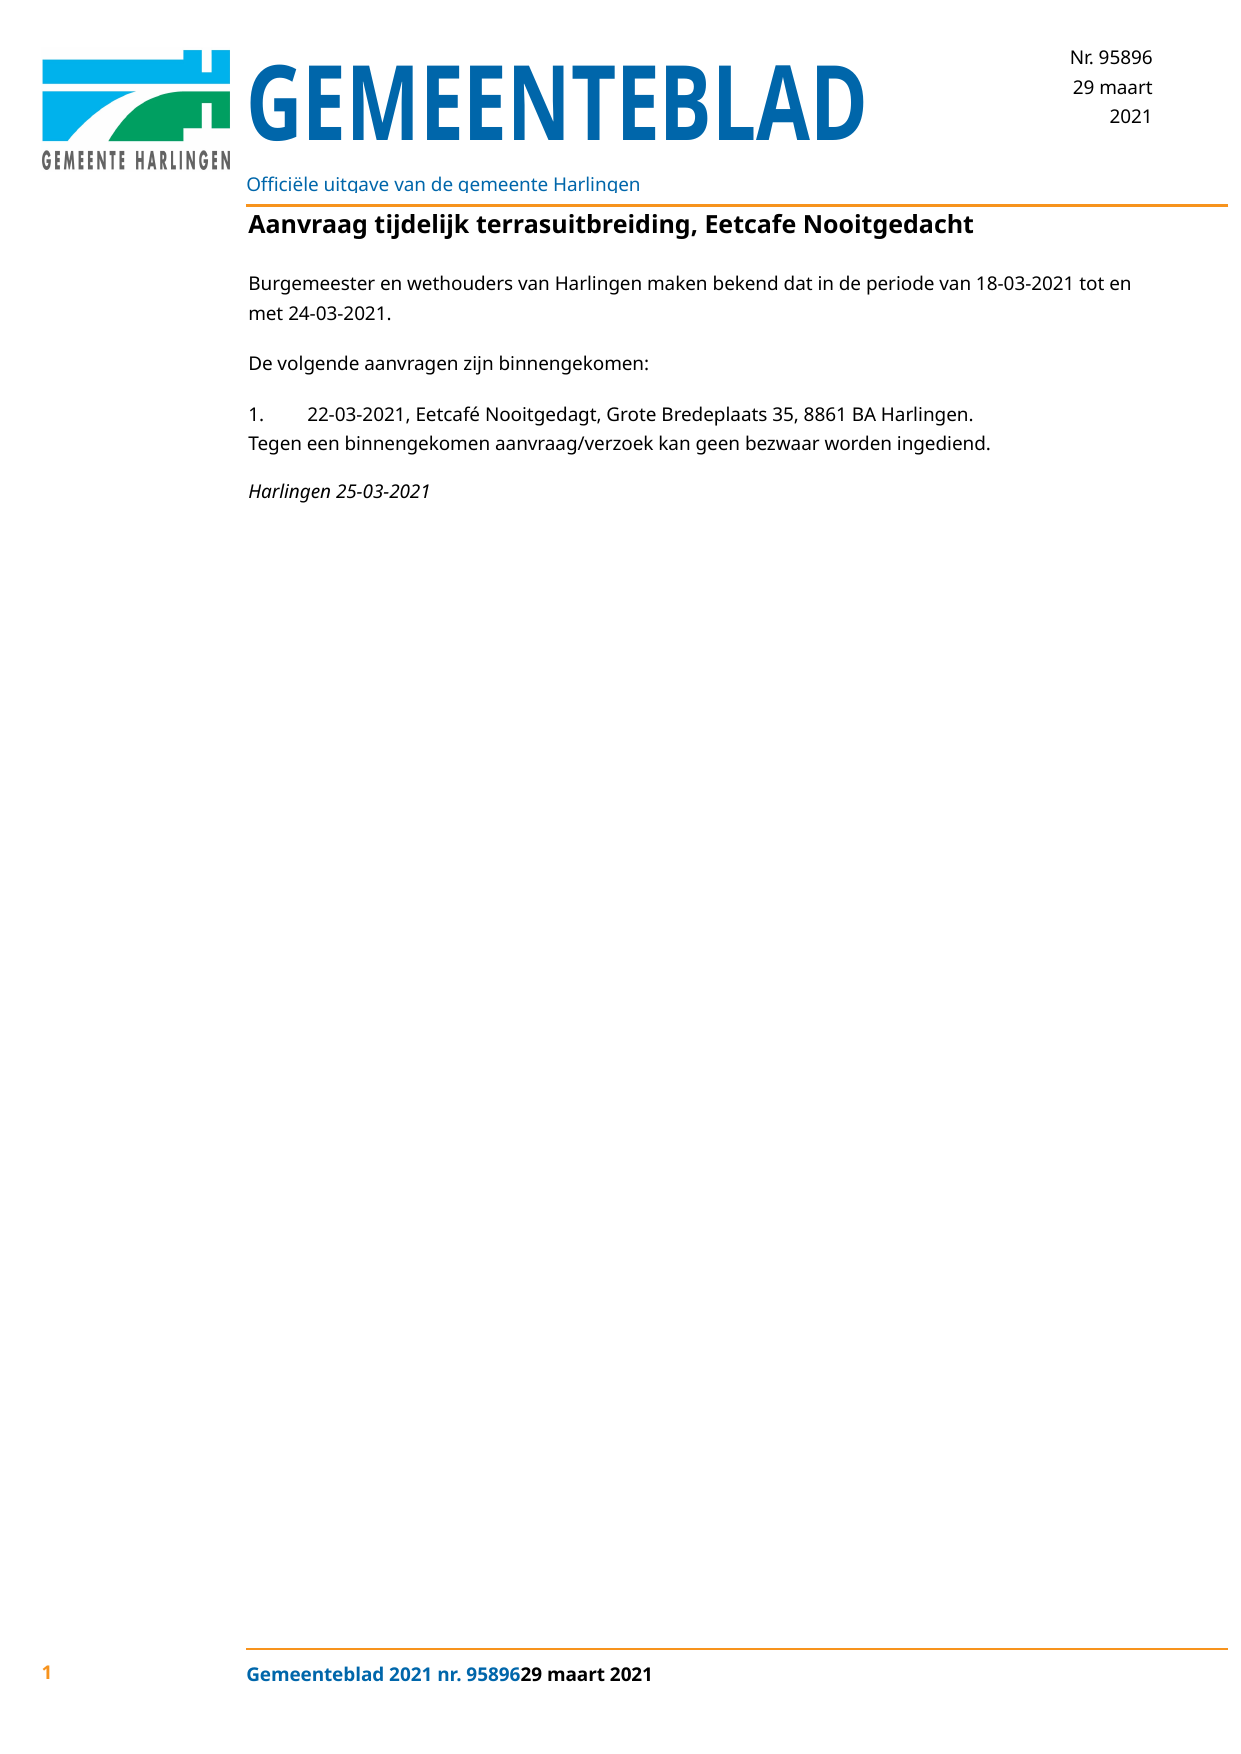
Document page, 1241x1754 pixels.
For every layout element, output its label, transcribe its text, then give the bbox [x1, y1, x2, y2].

text Tegen een binnengekomen aanvraag/verzoek kan geen bezwaar worden ingediend. [248, 430, 1152, 456]
text Aanvraag tijdelijk terrasuitbreiding, Eetcafe Nooitgedacht [248, 207, 1152, 241]
text Harlingen 25-03-2021 [248, 478, 1152, 504]
text De volgende aanvragen zijn binnengekomen: [248, 350, 1152, 376]
text Burgemeester en wethouders van Harlingen maken bekend dat in de periode van 18-03-2021 tot en met 24-03-2021. [248, 270, 1152, 326]
list 22-03-2021, Eetcafé Nooitgedagt, Grote Bredeplaats 35, 8861 BA Harlingen. [248, 401, 1152, 426]
picture [41, 47, 231, 172]
